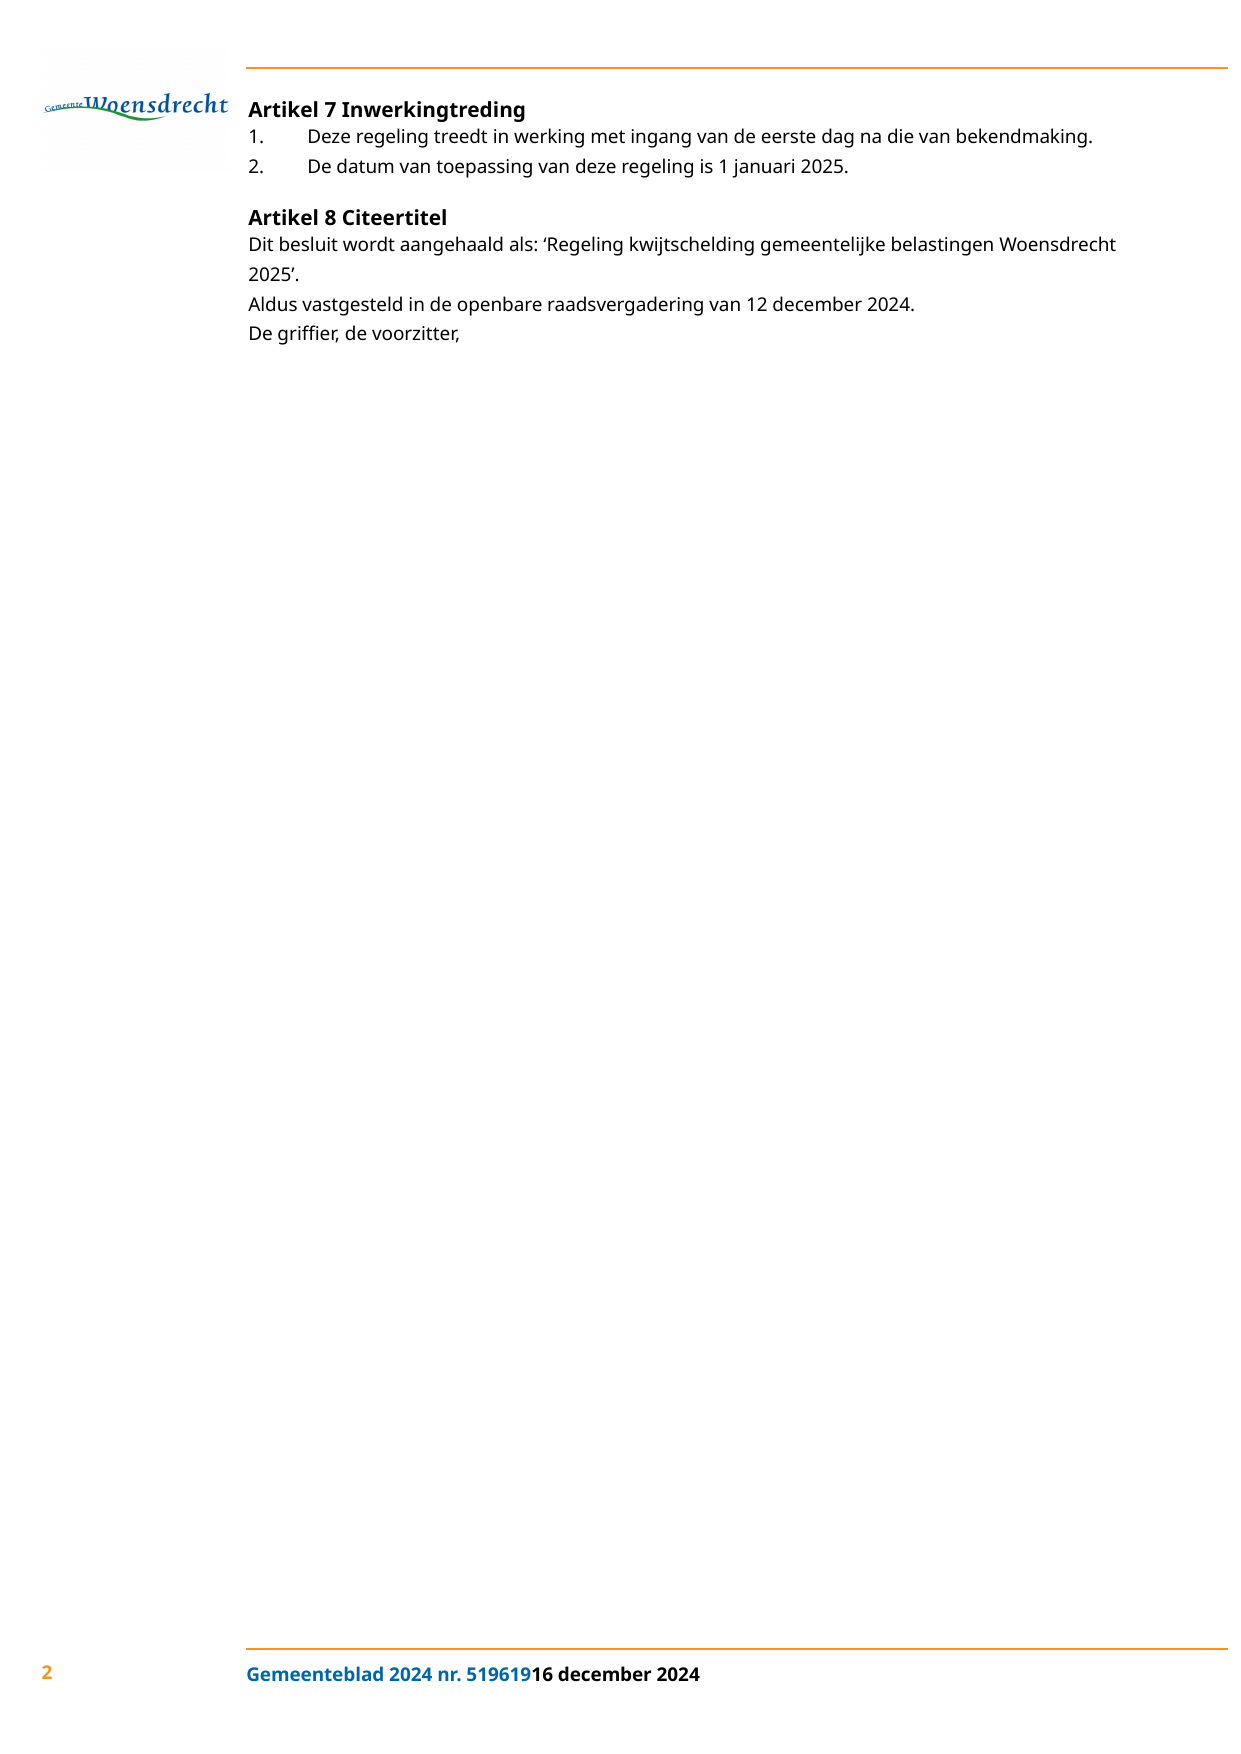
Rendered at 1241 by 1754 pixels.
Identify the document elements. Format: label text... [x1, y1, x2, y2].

text Dit besluit wordt aangehaald als: ‘Regeling kwijtschelding gemeentelijke belastingen Woensdrecht 2025’. [248, 232, 1152, 287]
list Deze regeling treedt in werking met ingang van de eerste dag na die van bekendmaking. [248, 123, 1152, 149]
text Artikel 8 Citeertitel [248, 203, 1152, 232]
text Artikel 7 Inwerkingtreding [248, 95, 1152, 123]
text De griffier, de voorzitter, [248, 320, 1152, 346]
list De datum van toepassing van deze regeling is 1 januari 2025. [248, 153, 1152, 178]
picture [41, 47, 231, 172]
text Aldus vastgesteld in de openbare raadsvergadering van 12 december 2024. [248, 291, 1152, 317]
